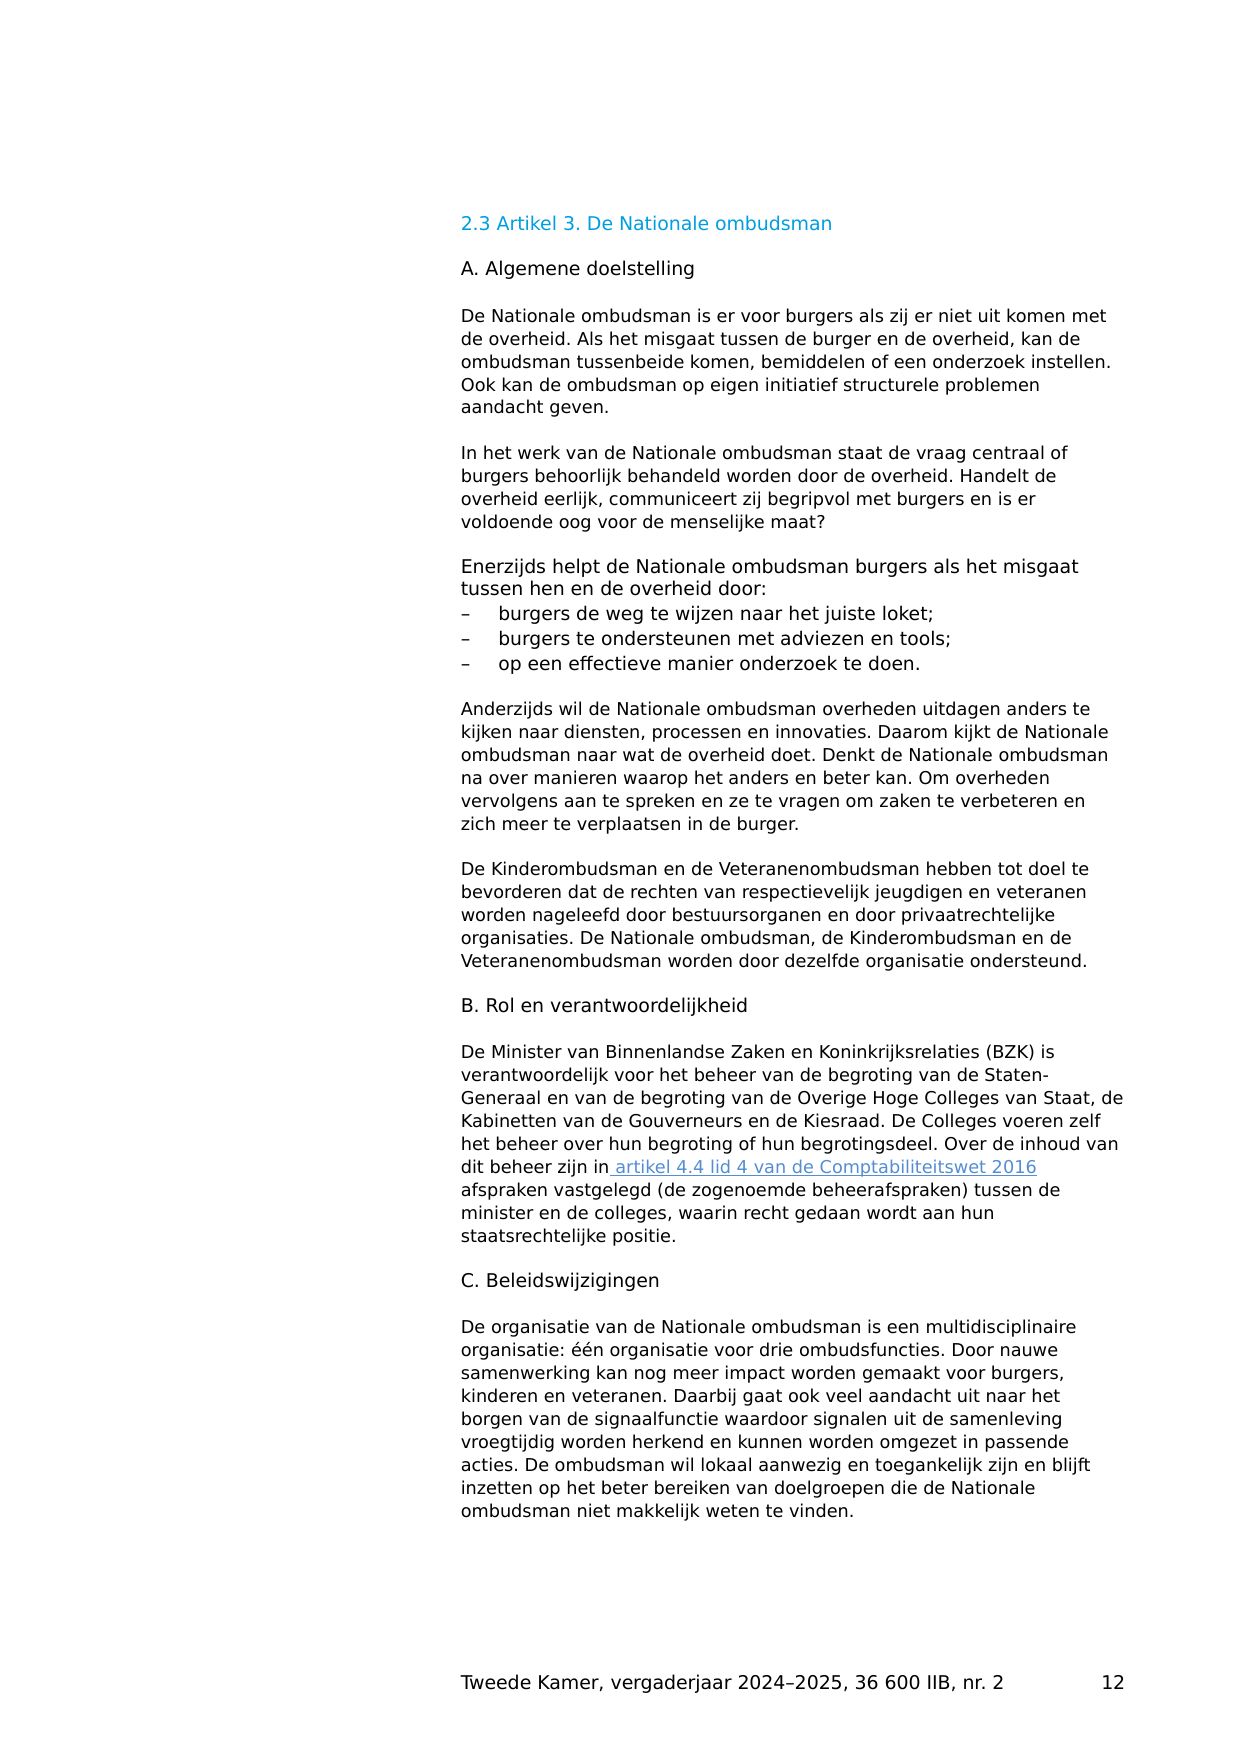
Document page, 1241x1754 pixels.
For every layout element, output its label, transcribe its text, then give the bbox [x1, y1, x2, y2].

title A. Algemene doelstelling [461, 258, 1125, 280]
text De Kinderombudsman en de Veteranenombudsman hebben tot doel te bevorderen dat de rechten van respectievelijk jeugdigen en veteranen worden nageleefd door bestuursorganen en door privaatrechtelijke organisaties. De Nationale ombudsman, de Kinderombudsman en de Veteranenombudsman worden door dezelfde organisatie ondersteund. [461, 857, 1125, 972]
text Enerzijds helpt de Nationale ombudsman burgers als het misgaat tussen hen en de overheid door: [461, 556, 1125, 600]
text Anderzijds wil de Nationale ombudsman overheden uitdagen anders te kijken naar diensten, processen en innovaties. Daarom kijkt de Nationale ombudsman naar wat de overheid doet. Denkt de Nationale ombudsman na over manieren waarop het anders en beter kan. Om overheden vervolgens aan te spreken en ze te vragen om zaken te verbeteren en zich meer te verplaatsen in de burger. [461, 697, 1125, 834]
title B. Rol en verantwoordelijkheid [461, 995, 1125, 1017]
list op een effectieve manier onderzoek te doen. [461, 650, 1125, 675]
text De organisatie van de Nationale ombudsman is een multidisciplinaire organisatie: één organisatie voor drie ombudsfuncties. Door nauwe samenwerking kan nog meer impact worden gemaakt voor burgers, kinderen en veteranen. Daarbij gaat ook veel aandacht uit naar het borgen van de signaalfunctie waardoor signalen uit de samenleving vroegtijdig worden herkend en kunnen worden omgezet in passende acties. De ombudsman wil lokaal aanwezig en toegankelijk zijn en blijft inzetten op het beter bereiken van doelgroepen die de Nationale ombudsman niet makkelijk weten te vinden. [461, 1315, 1125, 1522]
list burgers te ondersteunen met adviezen en tools; [461, 625, 1125, 650]
text In het werk van de Nationale ombudsman staat de vraag centraal of burgers behoorlijk behandeld worden door de overheid. Handelt de overheid eerlijk, communiceert zij begripvol met burgers en is er voldoende oog voor de menselijke maat? [461, 441, 1125, 533]
text De Nationale ombudsman is er voor burgers als zij er niet uit komen met de overheid. Als het misgaat tussen de burger en de overheid, kan de ombudsman tussenbeide komen, bemiddelen of een onderzoek instellen. Ook kan de ombudsman op eigen initiatief structurele problemen aandacht geven. [461, 304, 1125, 418]
title 2.3 Artikel 3. De Nationale ombudsman [461, 213, 1125, 235]
list burgers de weg te wijzen naar het juiste loket; [461, 600, 1125, 625]
text De Minister van Binnenlandse Zaken en Koninkrijksrelaties (BZK) is verantwoordelijk voor het beheer van de begroting van de Staten-Generaal en van de begroting van de Overige Hoge Colleges van Staat, de Kabinetten van de Gouverneurs en de Kiesraad. De Colleges voeren zelf het beheer over hun begroting of hun begrotingsdeel. Over de inhoud van dit beheer zijn in artikel 4.4 lid 4 van de Comptabiliteitswet 2016 afspraken vastgelegd (de zogenoemde beheerafspraken) tussen de minister en de colleges, waarin recht gedaan wordt aan hun staatsrechtelijke positie. [461, 1041, 1125, 1247]
title C. Beleidswijzigingen [461, 1270, 1125, 1292]
